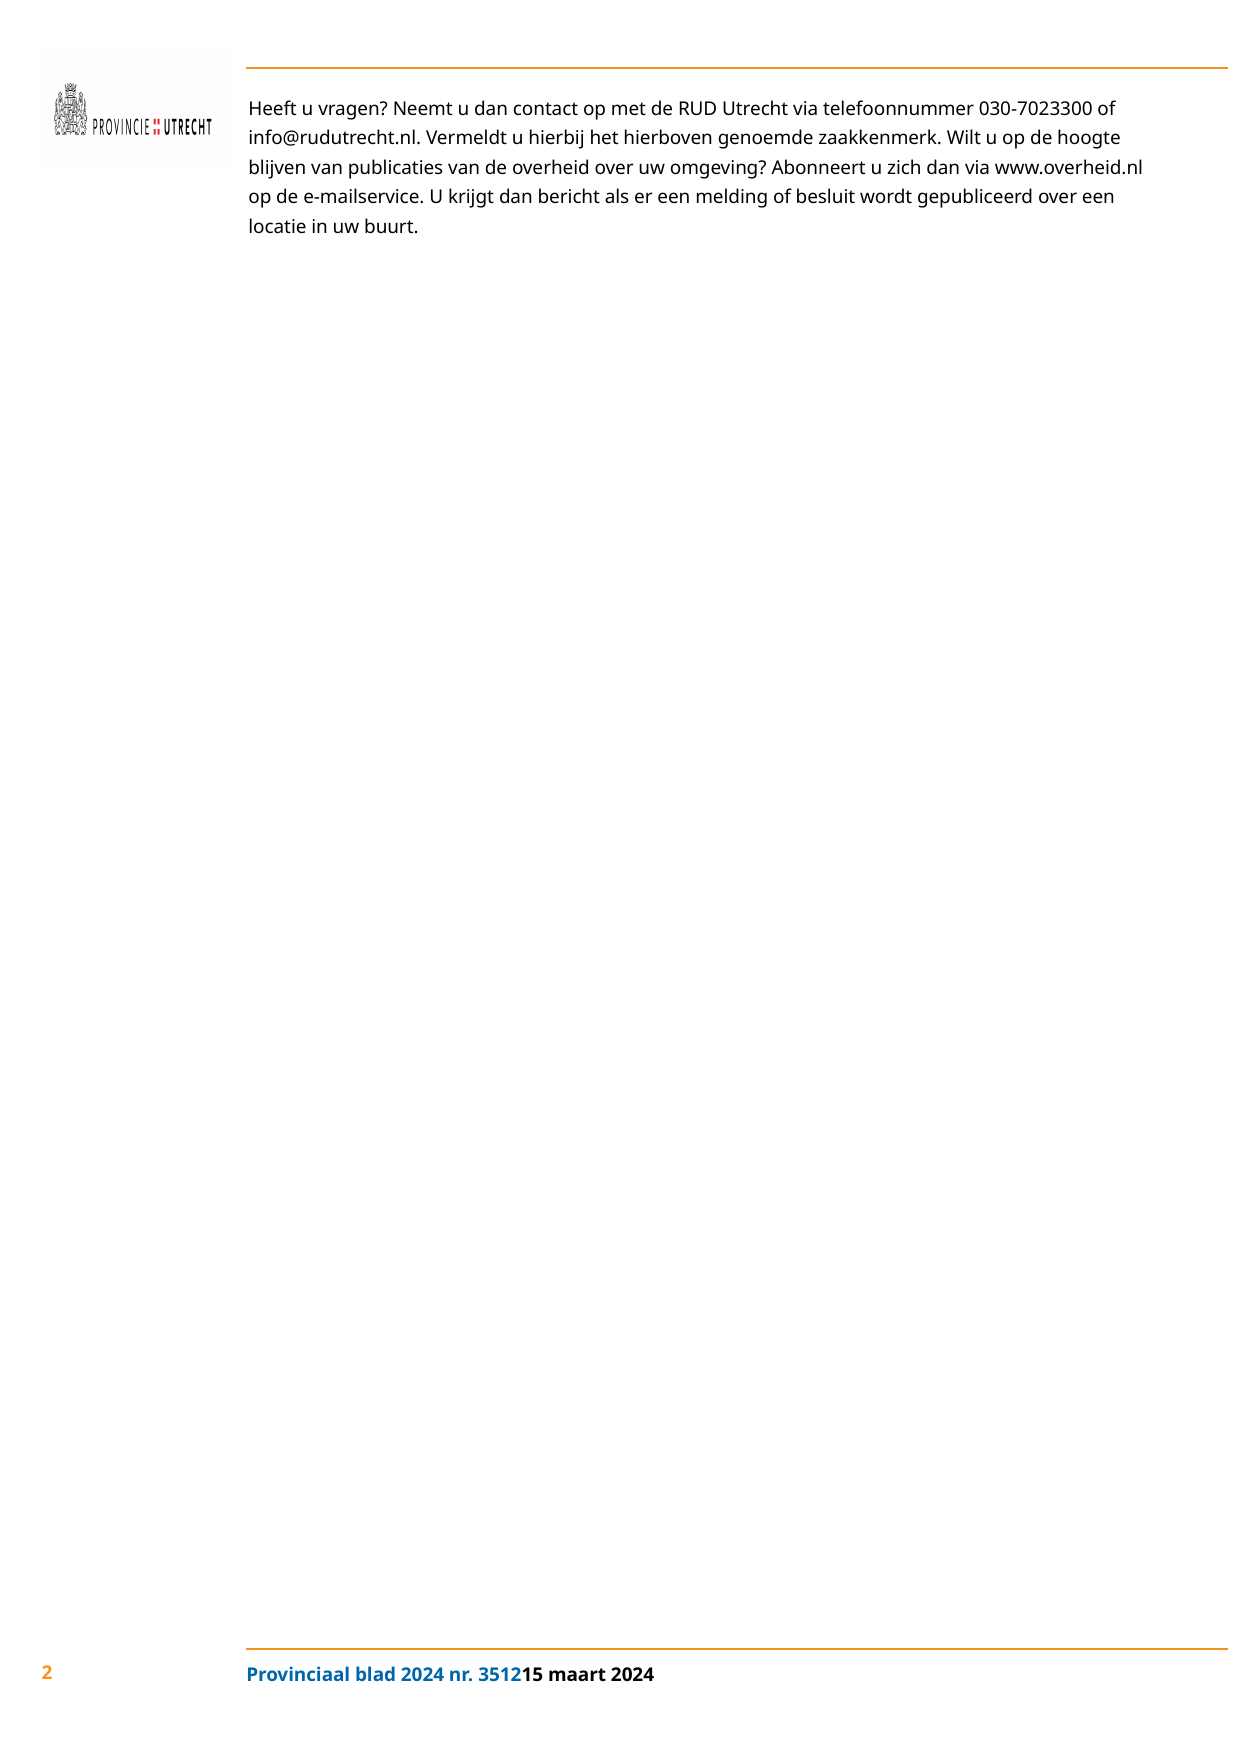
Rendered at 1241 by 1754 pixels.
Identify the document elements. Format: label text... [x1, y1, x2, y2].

picture [41, 47, 231, 172]
text Heeft u vragen? Neemt u dan contact op met de RUD Utrecht via telefoonnummer 030-7023300 of info@rudutrecht.nl. Vermeldt u hierbij het hierboven genoemde zaakkenmerk. Wilt u op de hoogte blijven van publicaties van de overheid over uw omgeving? Abonneert u zich dan via www.overheid.nl op de e-mailservice. U krijgt dan bericht als er een melding of besluit wordt gepubliceerd over een locatie in uw buurt. [248, 95, 1152, 239]
